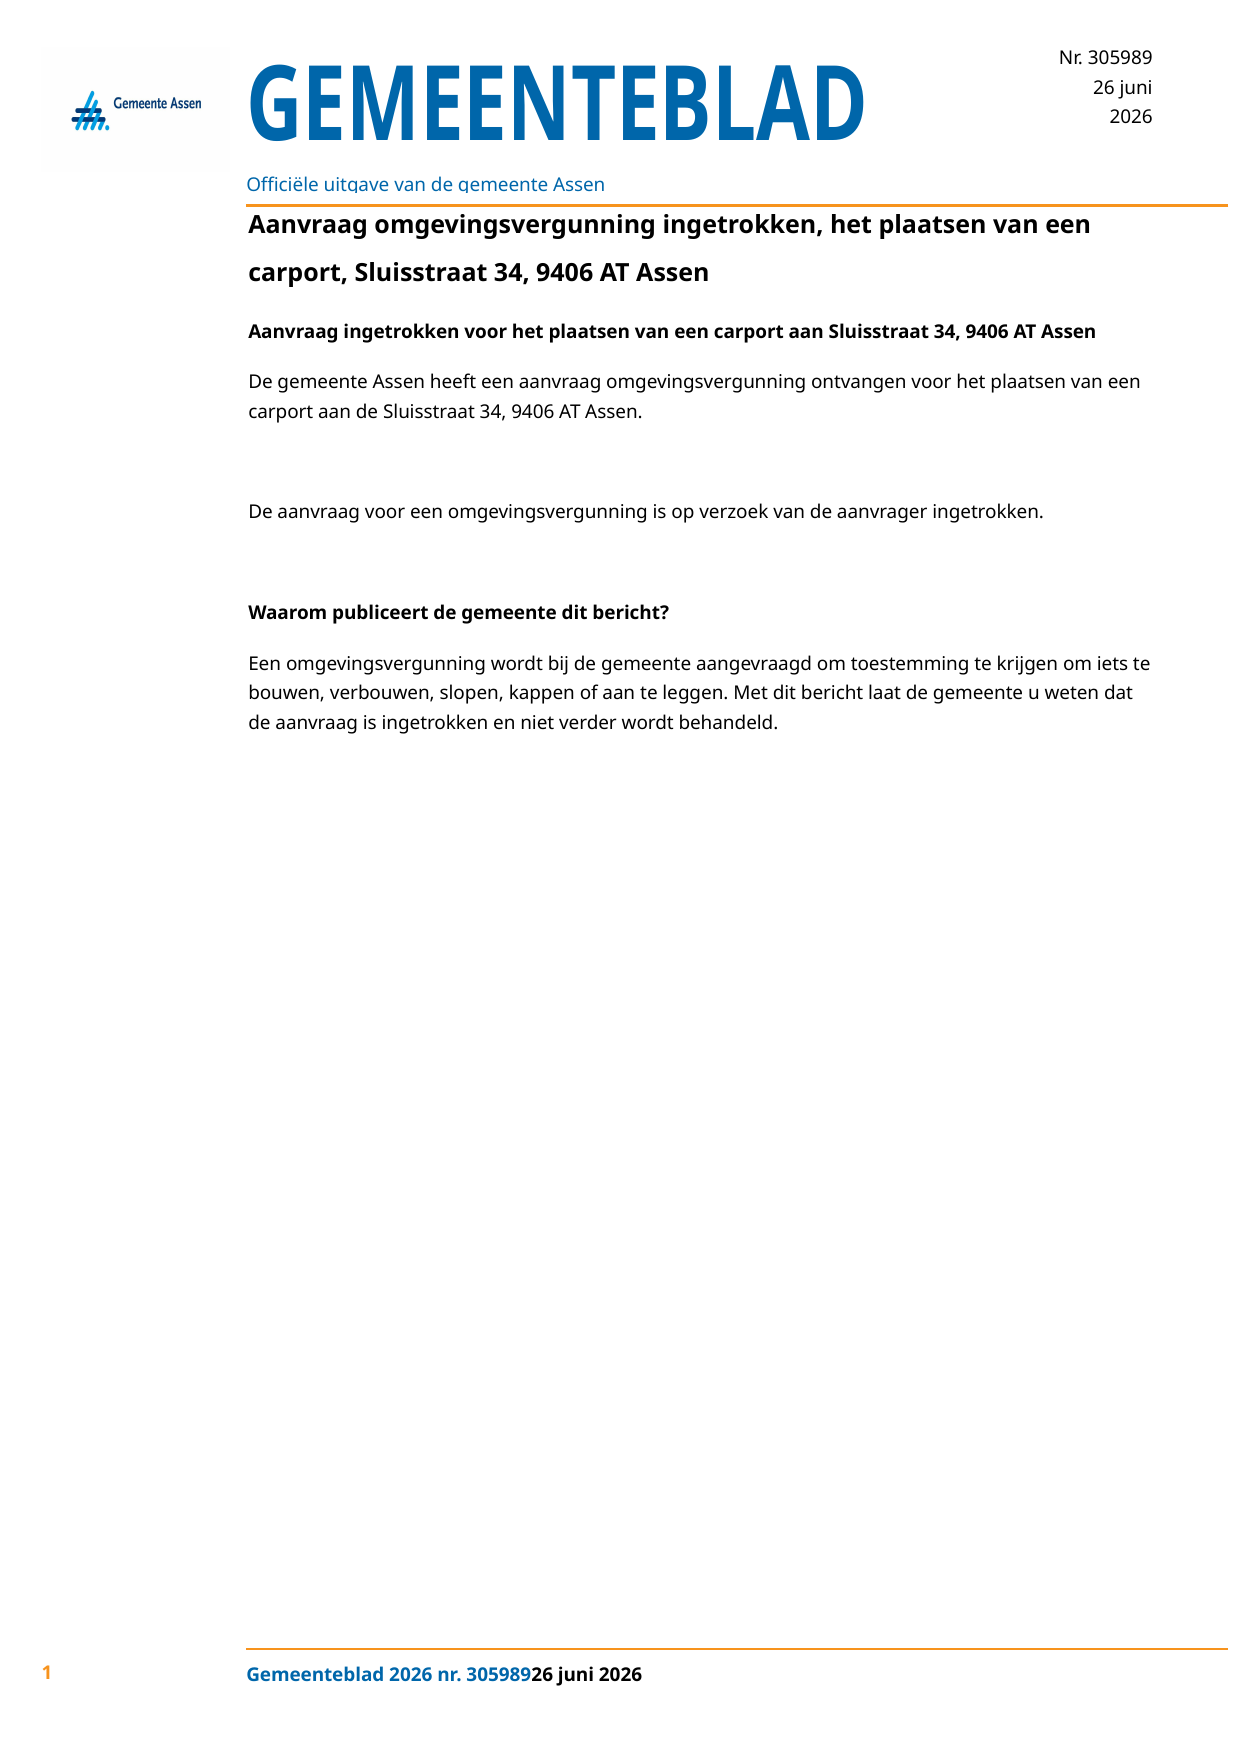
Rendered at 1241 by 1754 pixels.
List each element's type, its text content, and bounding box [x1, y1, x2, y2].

text De gemeente Assen heeft een aanvraag omgevingsvergunning ontvangen voor het plaatsen van een carport aan de Sluisstraat 34, 9406 AT Assen. [248, 368, 1152, 424]
text Aanvraag omgevingsvergunning ingetrokken, het plaatsen van een carport, Sluisstraat 34, 9406 AT Assen [248, 207, 1152, 288]
text Waarom publiceert de gemeente dit bericht? [248, 599, 1152, 625]
text Aanvraag ingetrokken voor het plaatsen van een carport aan Sluisstraat 34, 9406 AT Assen [248, 318, 1152, 344]
text Een omgevingsvergunning wordt bij de gemeente aangevraagd om toestemming te krijgen om iets te bouwen, verbouwen, slopen, kappen of aan te leggen. Met dit bericht laat de gemeente u weten dat de aanvraag is ingetrokken en niet verder wordt behandeld. [248, 650, 1152, 735]
text De aanvraag voor een omgevingsvergunning is op verzoek van de aanvrager ingetrokken. [248, 499, 1152, 524]
picture [41, 47, 231, 172]
